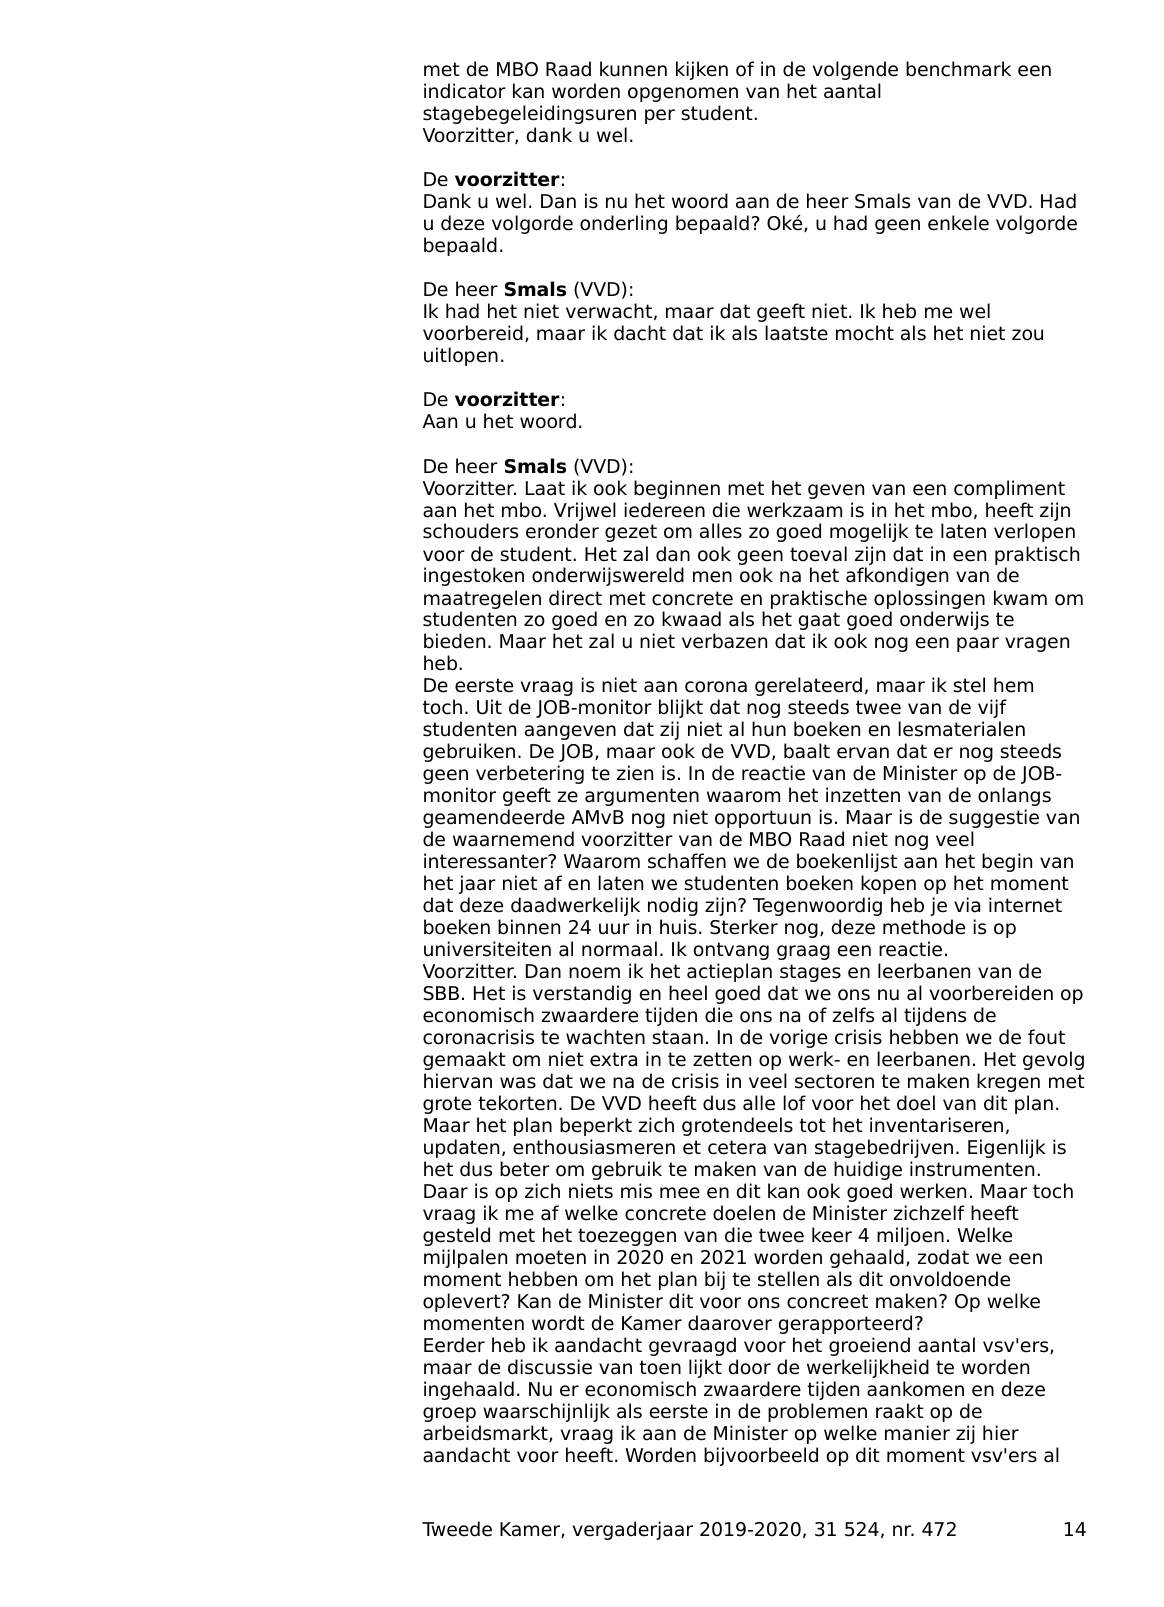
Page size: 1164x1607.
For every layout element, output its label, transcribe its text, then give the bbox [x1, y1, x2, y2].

text De heer Smals (VVD): [422, 279, 1087, 301]
text De voorzitter: [422, 169, 1087, 191]
text Dank u wel. Dan is nu het woord aan de heer Smals van de VVD. Had u deze volgorde onderling bepaald? Oké, u had geen enkele volgorde bepaald. [422, 191, 1087, 257]
text Ik had het niet verwacht, maar dat geeft niet. Ik heb me wel voorbereid, maar ik dacht dat ik als laatste mocht als het niet zou uitlopen. [422, 301, 1087, 367]
text De voorzitter: [422, 389, 1087, 411]
text De eerste vraag is niet aan corona gerelateerd, maar ik stel hem toch. Uit de JOB-monitor blijkt dat nog steeds twee van de vijf studenten aangeven dat zij niet al hun boeken en lesmaterialen gebruiken. De JOB, maar ook de VVD, baalt ervan dat er nog steeds geen verbetering te zien is. In de reactie van de Minister op de JOB-monitor geeft ze argumenten waarom het inzetten van de onlangs geamendeerde AMvB nog niet opportuun is. Maar is de suggestie van de waarnemend voorzitter van de MBO Raad niet nog veel interessanter? Waarom schaffen we de boekenlijst aan het begin van het jaar niet af en laten we studenten boeken kopen op het moment dat deze daadwerkelijk nodig zijn? Tegenwoordig heb je via internet boeken binnen 24 uur in huis. Sterker nog, deze methode is op universiteiten al normaal. Ik ontvang graag een reactie. [422, 675, 1087, 961]
text Aan u het woord. [422, 411, 1087, 433]
text Voorzitter. Laat ik ook beginnen met het geven van een compliment aan het mbo. Vrijwel iedereen die werkzaam is in het mbo, heeft zijn schouders eronder gezet om alles zo goed mogelijk te laten verlopen voor de student. Het zal dan ook geen toeval zijn dat in een praktisch ingestoken onderwijswereld men ook na het afkondigen van de maatregelen direct met concrete en praktische oplossingen kwam om studenten zo goed en zo kwaad als het gaat goed onderwijs te bieden. Maar het zal u niet verbazen dat ik ook nog een paar vragen heb. [422, 477, 1087, 675]
text Voorzitter, dank u wel. [422, 125, 1087, 147]
text Voorzitter. Dan noem ik het actieplan stages en leerbanen van de SBB. Het is verstandig en heel goed dat we ons nu al voorbereiden op economisch zwaardere tijden die ons na of zelfs al tijdens de coronacrisis te wachten staan. In de vorige crisis hebben we de fout gemaakt om niet extra in te zetten op werk- en leerbanen. Het gevolg hiervan was dat we na de crisis in veel sectoren te maken kregen met grote tekorten. De VVD heeft dus alle lof voor het doel van dit plan. Maar het plan beperkt zich grotendeels tot het inventariseren, updaten, enthousiasmeren et cetera van stagebedrijven. Eigenlijk is het dus beter om gebruik te maken van de huidige instrumenten. Daar is op zich niets mis mee en dit kan ook goed werken. Maar toch vraag ik me af welke concrete doelen de Minister zichzelf heeft gesteld met het toezeggen van die twee keer 4 miljoen. Welke mijlpalen moeten in 2020 en 2021 worden gehaald, zodat we een moment hebben om het plan bij te stellen als dit onvoldoende oplevert? Kan de Minister dit voor ons concreet maken? Op welke momenten wordt de Kamer daarover gerapporteerd? [422, 961, 1087, 1335]
text De heer Smals (VVD): [422, 456, 1087, 477]
text Eerder heb ik aandacht gevraagd voor het groeiend aantal vsv'ers, maar de discussie van toen lijkt door de werkelijkheid te worden ingehaald. Nu er economisch zwaardere tijden aankomen en deze groep waarschijnlijk als eerste in de problemen raakt op de arbeidsmarkt, vraag ik aan de Minister op welke manier zij hier aandacht voor heeft. Worden bijvoorbeeld op dit moment vsv'ers al [422, 1335, 1087, 1467]
text met de MBO Raad kunnen kijken of in de volgende benchmark een indicator kan worden opgenomen van het aantal stagebegeleidingsuren per student. [422, 59, 1087, 125]
